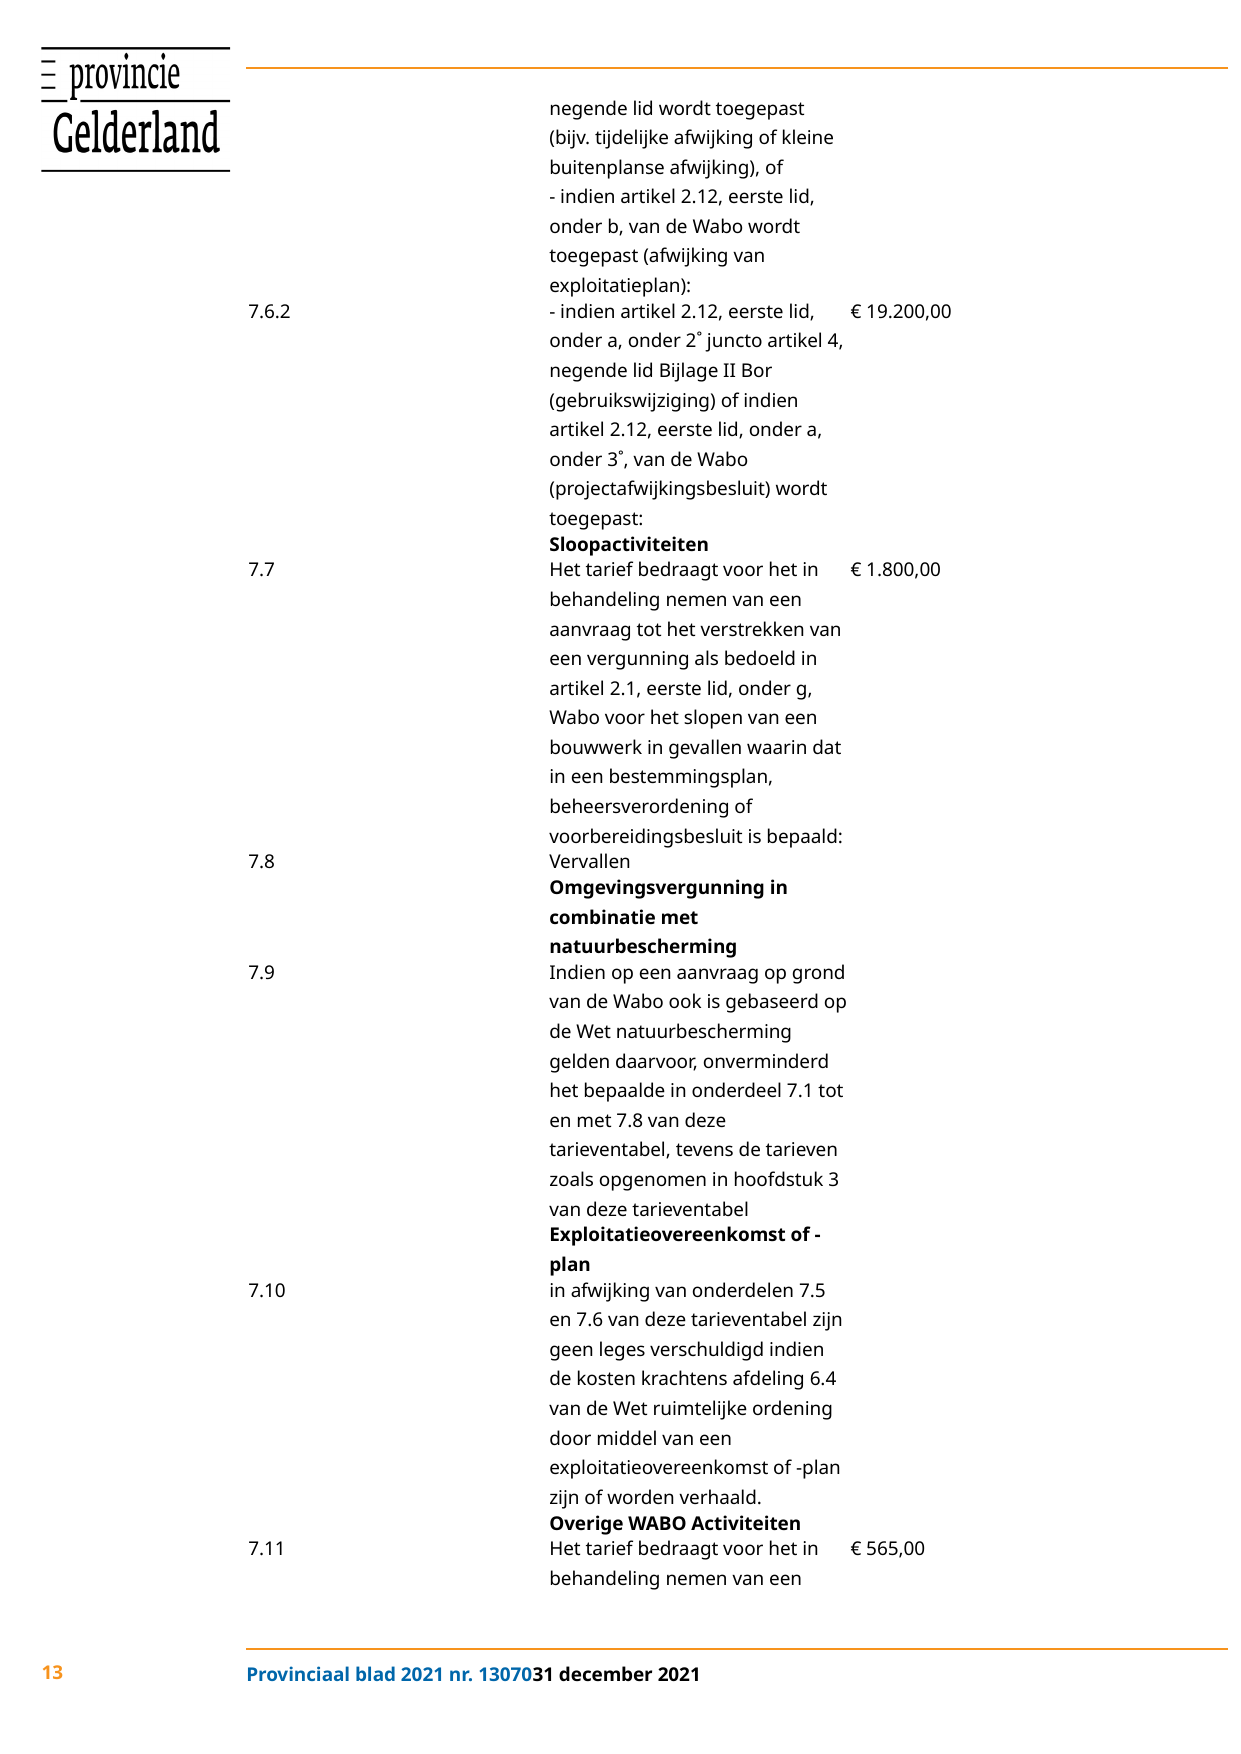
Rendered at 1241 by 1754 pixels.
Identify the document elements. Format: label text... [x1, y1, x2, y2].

table_cell € 1.800,00 [850, 557, 1152, 848]
table_cell Het tarief bedraagt voor het in behandeling nemen van een [549, 1535, 850, 1591]
table_cell 7.6.2 [248, 298, 549, 531]
table_cell Indien op een aanvraag op grond van de Wabo ook is gebaseerd op de Wet natuurbescherming gelden daarvoor, onverminderd het bepaalde in onderdeel 7.1 tot en met 7.8 van deze tarieventabel, tevens de tarieven zoals opgenomen in hoofdstuk 3 van deze tarieventabel [549, 959, 850, 1222]
table_cell [850, 959, 1152, 1222]
table_cell [850, 1277, 1152, 1510]
table_cell [850, 1222, 1152, 1277]
table_cell [248, 95, 549, 298]
table_cell [248, 1510, 549, 1535]
table_cell Vervallen [549, 849, 850, 874]
table_cell Het tarief bedraagt voor het in behandeling nemen van een aanvraag tot het verstrekken van een vergunning als bedoeld in artikel 2.1, eerste lid, onder g, Wabo voor het slopen van een bouwwerk in gevallen waarin dat in een bestemmingsplan, beheersverordening of voorbereidingsbesluit is bepaald: [549, 557, 850, 848]
picture [41, 47, 231, 172]
table_cell in afwijking van onderdelen 7.5 en 7.6 van deze tarieventabel zijn geen leges verschuldigd indien de kosten krachtens afdeling 6.4 van de Wet ruimtelijke ordening door middel van een exploitatieovereenkomst of -plan zijn of worden verhaald. [549, 1277, 850, 1510]
table_cell [850, 531, 1152, 557]
table_cell 7.10 [248, 1277, 549, 1510]
table_cell negende lid wordt toegepast (bijv. tijdelijke afwijking of kleine buitenplanse afwijking), of - indien artikel 2.12, eerste lid, onder b, van de Wabo wordt toegepast (afwijking van exploitatieplan): [549, 95, 850, 298]
table_cell [850, 874, 1152, 959]
table_cell Omgevingsvergunning in combinatie met natuurbescherming [549, 874, 850, 959]
table_cell Sloopactiviteiten [549, 531, 850, 557]
table_cell € 19.200,00 [850, 298, 1152, 531]
table_cell € 565,00 [850, 1535, 1152, 1591]
table_cell [248, 1222, 549, 1277]
table_cell - indien artikel 2.12, eerste lid, onder a, onder 2˚ juncto artikel 4, negende lid Bijlage II Bor (gebruikswijziging) of indien artikel 2.12, eerste lid, onder a, onder 3˚, van de Wabo (projectafwijkingsbesluit) wordt toegepast: [549, 298, 850, 531]
table_cell [850, 95, 1152, 298]
table_cell [850, 1510, 1152, 1535]
table_cell 7.8 [248, 849, 549, 874]
table_cell 7.9 [248, 959, 549, 1222]
table_cell 7.7 [248, 557, 549, 848]
table_cell [248, 531, 549, 557]
table_cell Exploitatieovereenkomst of -plan [549, 1222, 850, 1277]
table_cell [248, 874, 549, 959]
table_cell Overige WABO Activiteiten [549, 1510, 850, 1535]
table_cell 7.11 [248, 1535, 549, 1591]
table_cell [850, 849, 1152, 874]
